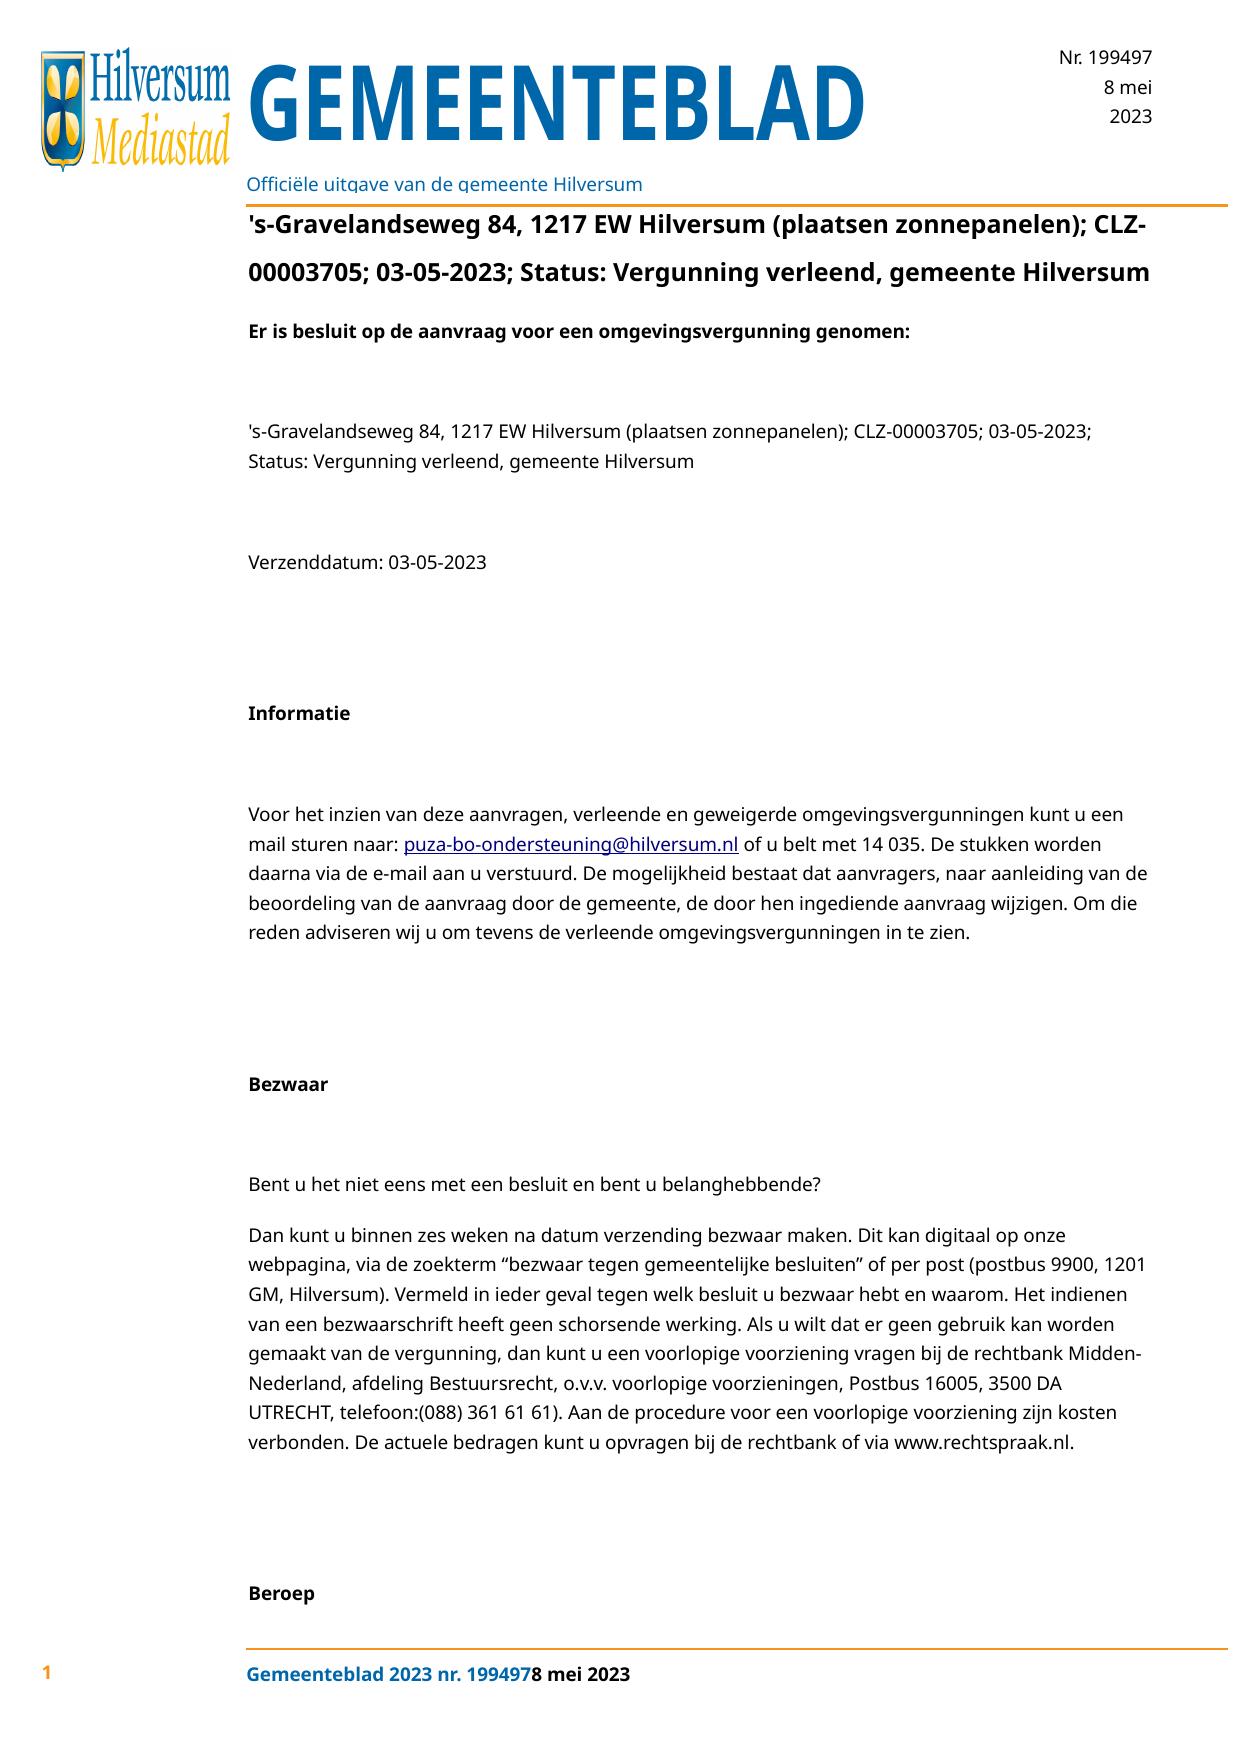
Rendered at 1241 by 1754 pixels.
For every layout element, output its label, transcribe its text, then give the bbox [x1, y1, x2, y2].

picture [41, 47, 231, 172]
text Bezwaar [248, 1071, 1152, 1097]
text Informatie [248, 700, 1152, 726]
text Beroep [248, 1580, 1152, 1606]
text 's-Gravelandseweg 84, 1217 EW Hilversum (plaatsen zonnepanelen); CLZ-00003705; 03-05-2023; Status: Vergunning verleend, gemeente Hilversum [248, 419, 1152, 474]
text Verzenddatum: 03-05-2023 [248, 549, 1152, 575]
text Bent u het niet eens met een besluit en bent u belanghebbende? [248, 1172, 1152, 1197]
text Er is besluit op de aanvraag voor een omgevingsvergunning genomen: [248, 318, 1152, 344]
text Voor het inzien van deze aanvragen, verleende en geweigerde omgevingsvergunningen kunt u een mail sturen naar: puza-bo-ondersteuning@hilversum.nl of u belt met 14 035. De stukken worden daarna via de e-mail aan u verstuurd. De mogelijkheid bestaat dat aanvragers, naar aanleiding van de beoordeling van de aanvraag door de gemeente, de door hen ingediende aanvraag wijzigen. Om die reden adviseren wij u om tevens de verleende omgevingsvergunningen in te zien. [248, 801, 1152, 945]
text Dan kunt u binnen zes weken na datum verzending bezwaar maken. Dit kan digitaal op onze webpagina, via de zoekterm “bezwaar tegen gemeentelijke besluiten” of per post (postbus 9900, 1201 GM, Hilversum). Vermeld in ieder geval tegen welk besluit u bezwaar hebt en waarom. Het indienen van een bezwaarschrift heeft geen schorsende werking. Als u wilt dat er geen gebruik kan worden gemaakt van de vergunning, dan kunt u een voorlopige voorziening vragen bij de rechtbank Midden-Nederland, afdeling Bestuursrecht, o.v.v. voorlopige voorzieningen, Postbus 16005, 3500 DA UTRECHT, telefoon:(088) 361 61 61). Aan de procedure voor een voorlopige voorziening zijn kosten verbonden. De actuele bedragen kunt u opvragen bij de rechtbank of via www.rechtspraak.nl. [248, 1222, 1152, 1455]
text 's-Gravelandseweg 84, 1217 EW Hilversum (plaatsen zonnepanelen); CLZ-00003705; 03-05-2023; Status: Vergunning verleend, gemeente Hilversum [248, 207, 1152, 288]
